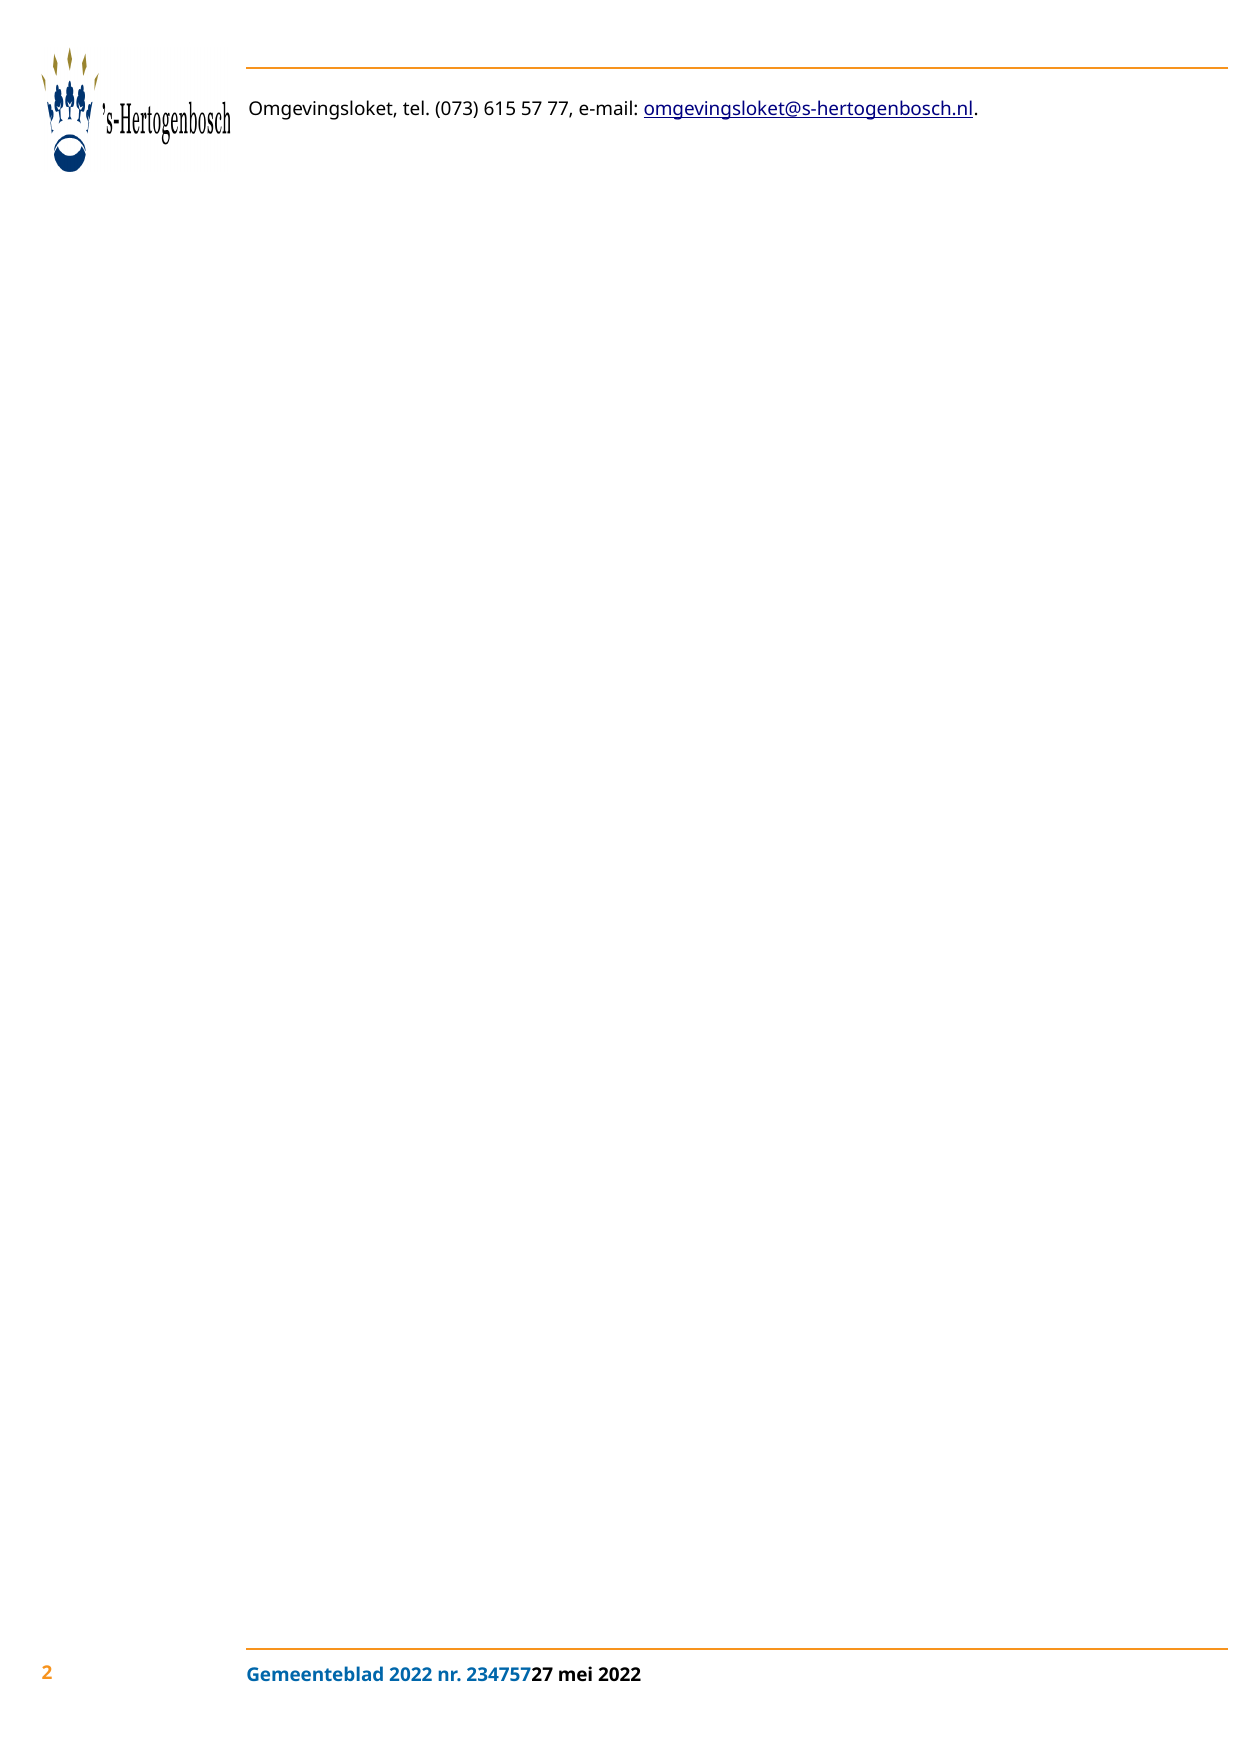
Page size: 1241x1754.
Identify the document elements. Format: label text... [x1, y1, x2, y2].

text Omgevingsloket, tel. (073) 615 57 77, e-mail: omgevingsloket@s-hertogenbosch.nl. [248, 95, 1152, 121]
picture [41, 47, 231, 172]
